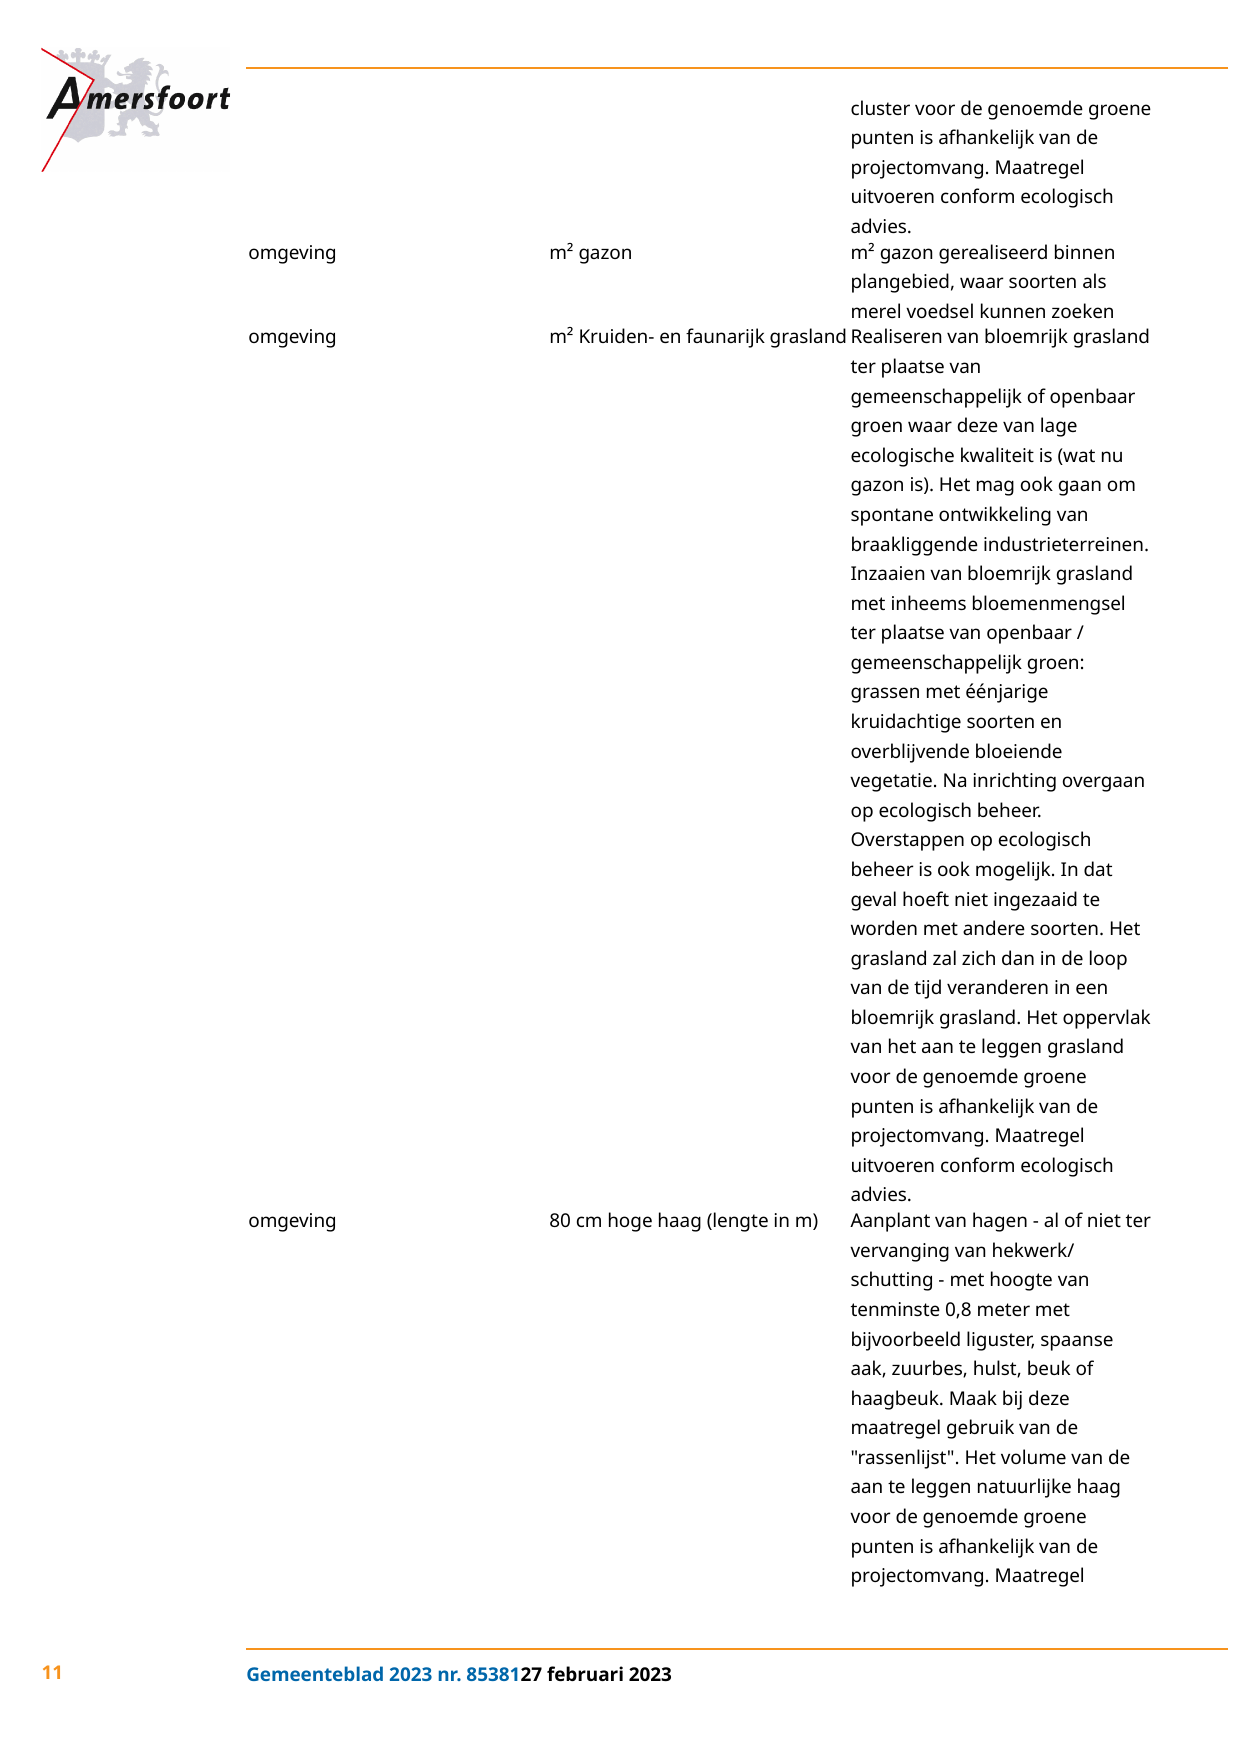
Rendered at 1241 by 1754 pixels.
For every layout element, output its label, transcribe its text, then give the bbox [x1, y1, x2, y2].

table_cell [248, 95, 549, 239]
table_cell Aanplant van hagen - al of niet ter vervanging van hekwerk/ schutting - met hoogte van tenminste 0,8 meter met bijvoorbeeld liguster, spaanse aak, zuurbes, hulst, beuk of haagbeuk. Maak bij deze maatregel gebruik van de "rassenlijst". Het volume van de aan te leggen natuurlijke haag voor de genoemde groene punten is afhankelijk van de projectomvang. Maatregel [850, 1208, 1152, 1588]
table_cell omgeving [248, 1208, 549, 1588]
table_cell omgeving [248, 324, 549, 1207]
table_cell Realiseren van bloemrijk grasland ter plaatse van gemeenschappelijk of openbaar groen waar deze van lage ecologische kwaliteit is (wat nu gazon is). Het mag ook gaan om spontane ontwikkeling van braakliggende industrieterreinen. Inzaaien van bloemrijk grasland met inheems bloemenmengsel ter plaatse van openbaar / gemeenschappelijk groen: grassen met éénjarige kruidachtige soorten en overblijvende bloeiende vegetatie. Na inrichting overgaan op ecologisch beheer. Overstappen op ecologisch beheer is ook mogelijk. In dat geval hoeft niet ingezaaid te worden met andere soorten. Het grasland zal zich dan in de loop van de tijd veranderen in een bloemrijk grasland. Het oppervlak van het aan te leggen grasland voor de genoemde groene punten is afhankelijk van de projectomvang. Maatregel uitvoeren conform ecologisch advies. [850, 324, 1152, 1207]
table_cell [549, 95, 850, 239]
table_cell omgeving [248, 239, 549, 324]
table_cell 80 cm hoge haag (lengte in m) [549, 1208, 850, 1588]
table_cell m² gazon [549, 239, 850, 324]
table_cell cluster voor de genoemde groene punten is afhankelijk van de projectomvang. Maatregel uitvoeren conform ecologisch advies. [850, 95, 1152, 239]
table_cell m² gazon gerealiseerd binnen plangebied, waar soorten als merel voedsel kunnen zoeken [850, 239, 1152, 324]
table_cell m² Kruiden- en faunarijk grasland [549, 324, 850, 1207]
picture [41, 47, 231, 172]
